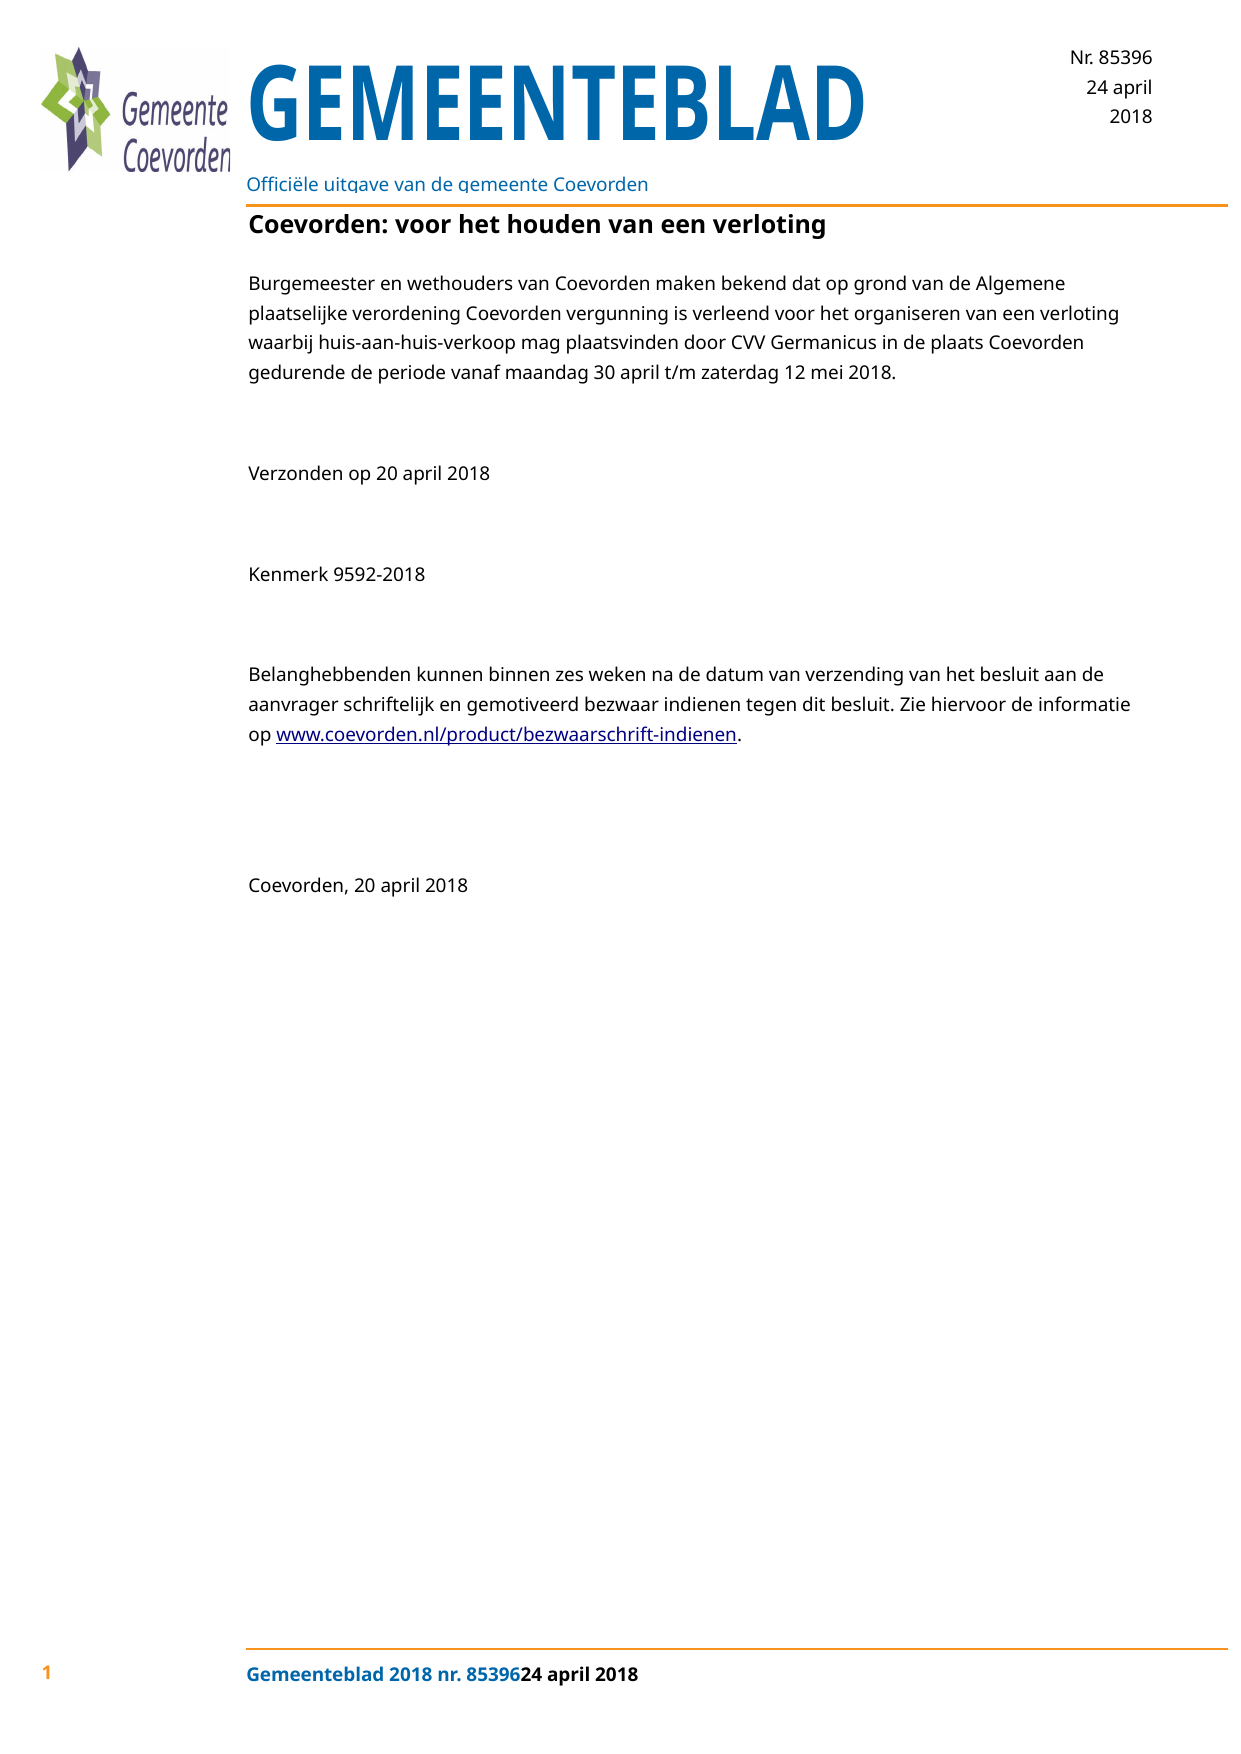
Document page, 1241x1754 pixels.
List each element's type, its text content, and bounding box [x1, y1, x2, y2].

picture [41, 47, 231, 172]
text Verzonden op 20 april 2018 [248, 460, 1152, 486]
text Coevorden, 20 april 2018 [248, 872, 1152, 898]
text Burgemeester en wethouders van Coevorden maken bekend dat op grond van de Algemene plaatselijke verordening Coevorden vergunning is verleend voor het organiseren van een verloting waarbij huis-aan-huis-verkoop mag plaatsvinden door CVV Germanicus in de plaats Coevorden gedurende de periode vanaf maandag 30 april t/m zaterdag 12 mei 2018. [248, 270, 1152, 385]
text Kenmerk 9592-2018 [248, 561, 1152, 586]
text Belanghebbenden kunnen binnen zes weken na de datum van verzending van het besluit aan de aanvrager schriftelijk en gemotiveerd bezwaar indienen tegen dit besluit. Zie hiervoor de informatie op www.coevorden.nl/product/bezwaarschrift-indienen. [248, 662, 1152, 746]
text Coevorden: voor het houden van een verloting [248, 207, 1152, 241]
